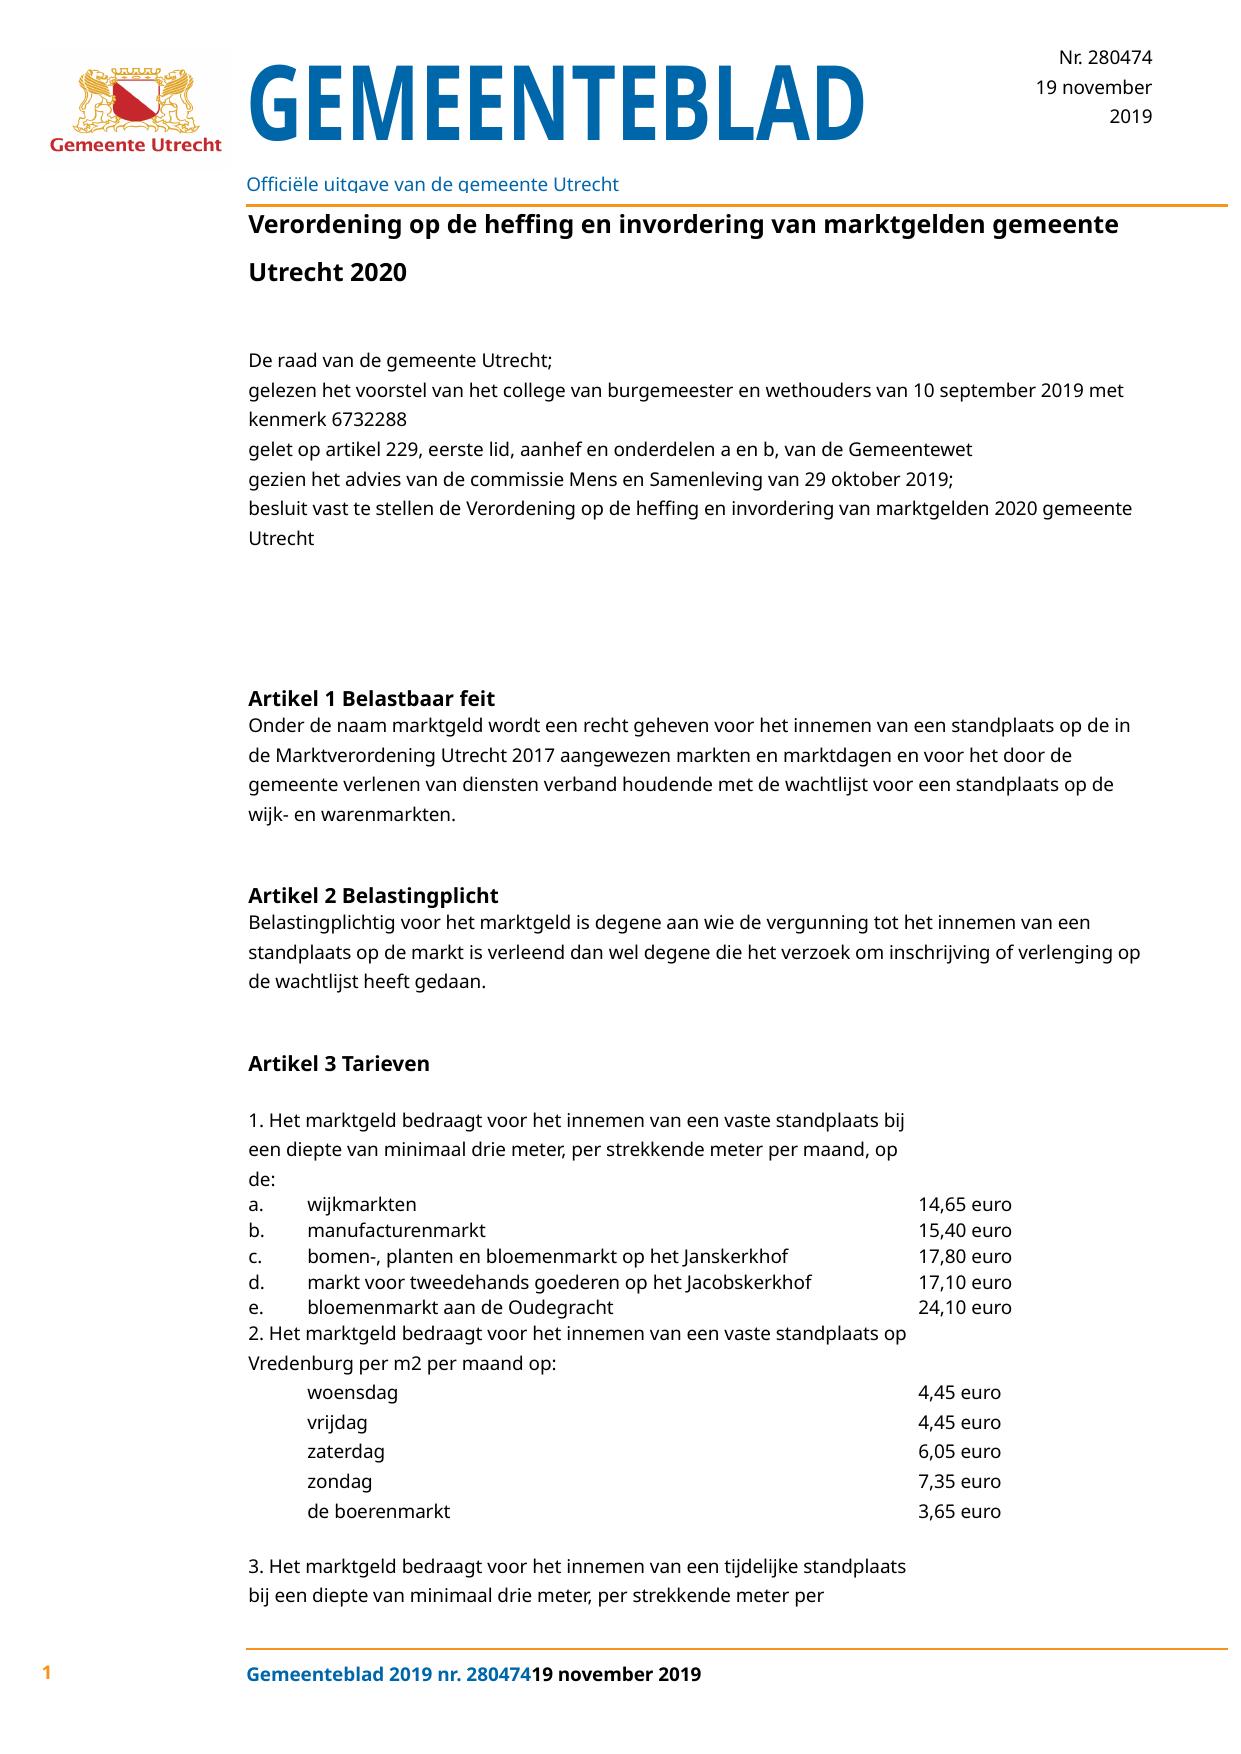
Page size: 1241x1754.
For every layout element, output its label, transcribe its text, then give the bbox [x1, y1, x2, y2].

text Artikel 3 Tarieven [248, 1049, 1152, 1077]
text gelezen het voorstel van het college van burgemeester en wethouders van 10 september 2019 met kenmerk 6732288 [248, 377, 1152, 432]
table_cell wijkmarkten [248, 1192, 918, 1217]
text besluit vast te stellen de Verordening op de heffing en invordering van marktgelden 2020 gemeente Utrecht [248, 495, 1152, 551]
text Verordening op de heffing en invordering van marktgelden gemeente Utrecht 2020 [248, 207, 1152, 288]
text Artikel 2 Belastingplicht [248, 881, 1152, 909]
table_cell 24,10 euro [918, 1295, 1152, 1320]
table_cell 15,40 euro [918, 1218, 1152, 1243]
table_cell manufacturenmarkt [248, 1218, 918, 1243]
table_cell [918, 1553, 1152, 1608]
table_cell markt voor tweedehands goederen op het Jacobskerkhof [248, 1269, 918, 1294]
table_header [918, 1107, 1152, 1192]
table_cell 3. Het marktgeld bedraagt voor het innemen van een tijdelijke standplaats bij een diepte van minimaal drie meter, per strekkende meter per [248, 1553, 918, 1608]
table_cell 17,10 euro [918, 1269, 1152, 1294]
table_cell bomen-, planten en bloemenmarkt op het Janskerkhof [248, 1243, 918, 1269]
text Artikel 1 Belastbaar feit [248, 684, 1152, 712]
table_header 1. Het marktgeld bedraagt voor het innemen van een vaste standplaats bij een diepte van minimaal drie meter, per strekkende meter per maand, op de: [248, 1107, 918, 1192]
table_cell 14,65 euro [918, 1192, 1152, 1217]
text De raad van de gemeente Utrecht; [248, 347, 1152, 373]
text Onder de naam marktgeld wordt een recht geheven voor het innemen van een standplaats op de in de Marktverordening Utrecht 2017 aangewezen markten en marktdagen en voor het door de gemeente verlenen van diensten verband houdende met de wachtlijst voor een standplaats op de wijk- en warenmarkten. [248, 712, 1152, 827]
table_cell 4,45 euro 4,45 euro 6,05 euro 7,35 euro 3,65 euro [918, 1320, 1152, 1553]
table_cell 2. Het marktgeld bedraagt voor het innemen van een vaste standplaats op Vredenburg per m2 per maand op: woensdag vrijdag zaterdag zondag de boerenmarkt [248, 1320, 918, 1553]
table_cell bloemenmarkt aan de Oudegracht [248, 1295, 918, 1320]
text gezien het advies van de commissie Mens en Samenleving van 29 oktober 2019; [248, 466, 1152, 492]
table_cell 17,80 euro [918, 1243, 1152, 1269]
text Belastingplichtig voor het marktgeld is degene aan wie de vergunning tot het innemen van een standplaats op de markt is verleend dan wel degene die het verzoek om inschrijving of verlenging op de wachtlijst heeft gedaan. [248, 909, 1152, 994]
text gelet op artikel 229, eerste lid, aanhef en onderdelen a en b, van de Gemeentewet [248, 436, 1152, 462]
picture [41, 47, 231, 172]
